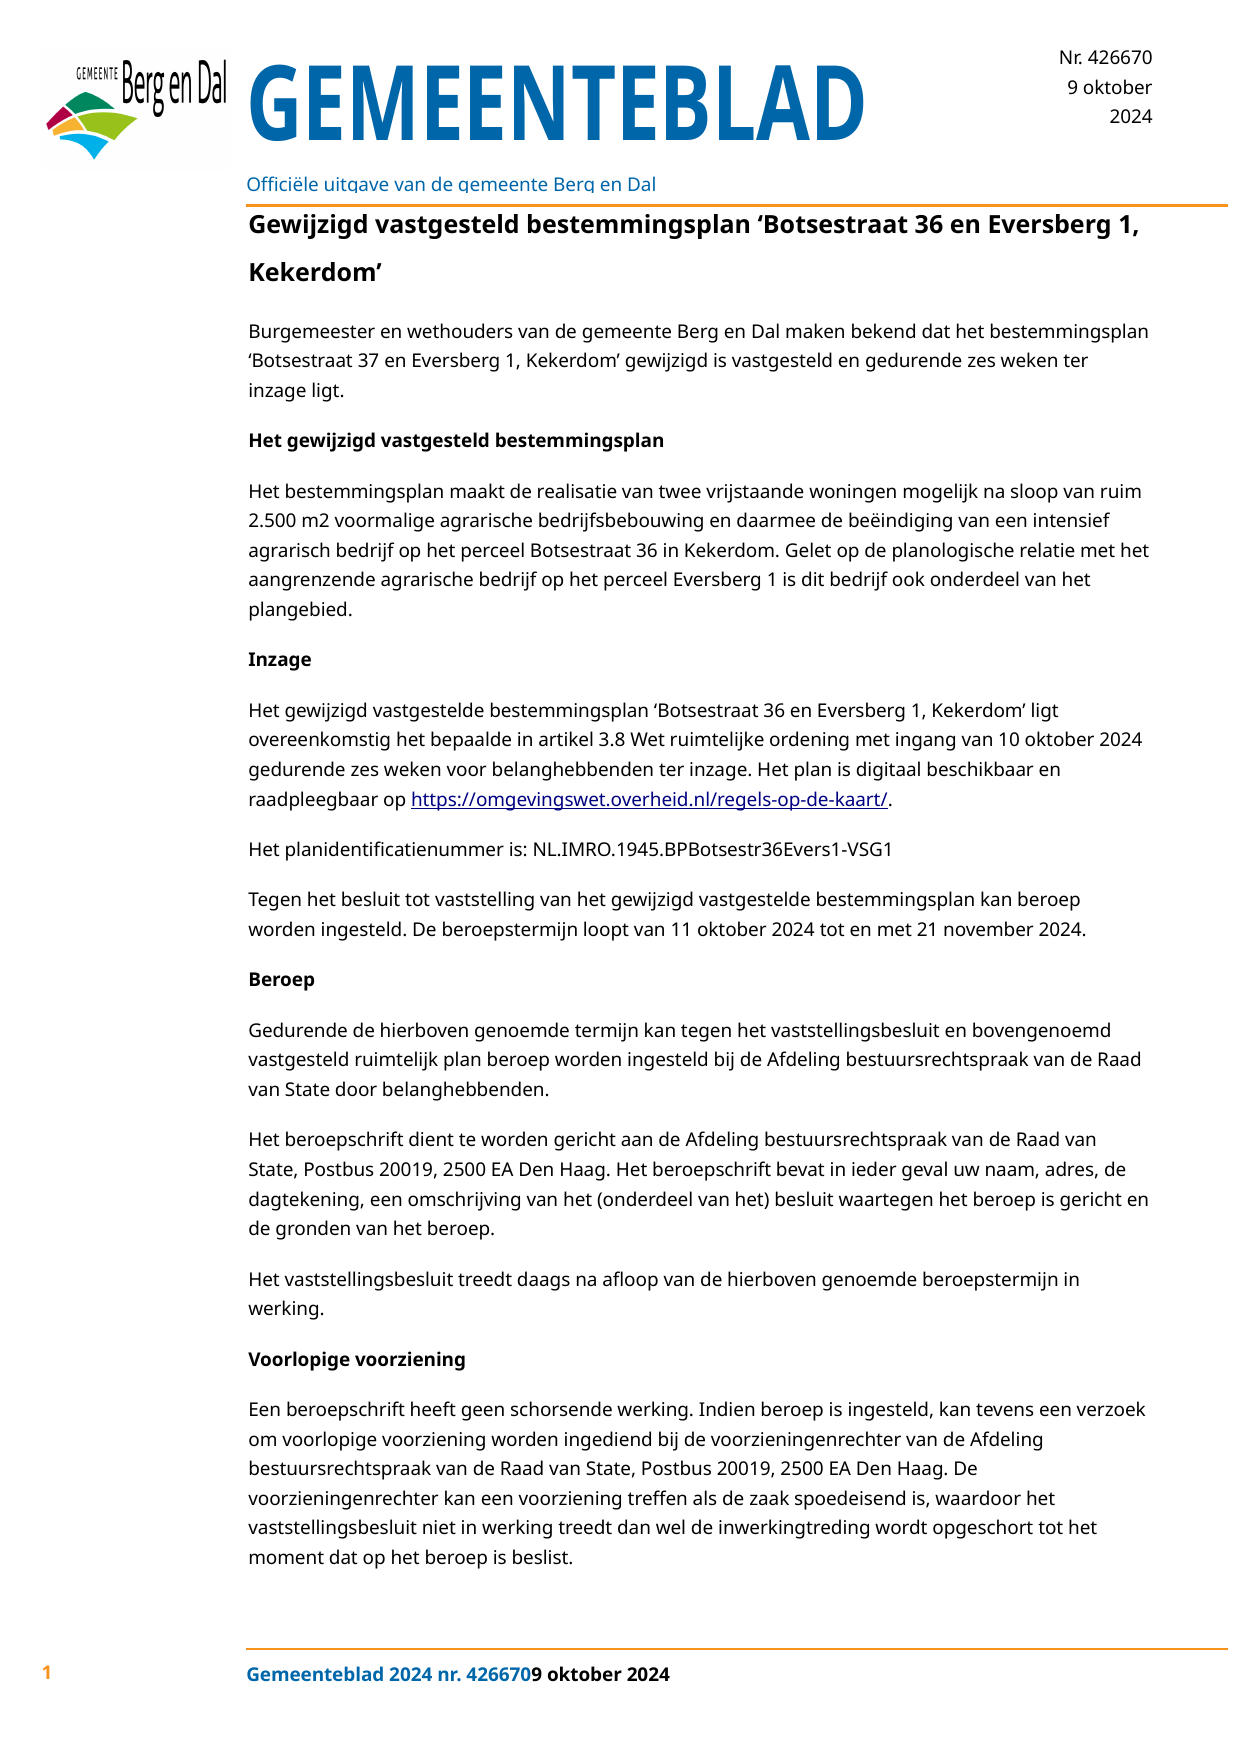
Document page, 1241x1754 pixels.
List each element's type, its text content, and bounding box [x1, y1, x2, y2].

picture [41, 47, 231, 172]
text Het planidentificatienummer is: NL.IMRO.1945.BPBotsestr36Evers1-VSG1 [248, 836, 1152, 862]
text Voorlopige voorziening [248, 1346, 1152, 1372]
text Het bestemmingsplan maakt de realisatie van twee vrijstaande woningen mogelijk na sloop van ruim 2.500 m2 voormalige agrarische bedrijfsbebouwing en daarmee de beëindiging van een intensief agrarisch bedrijf op het perceel Botsestraat 36 in Kekerdom. Gelet op de planologische relatie met het aangrenzende agrarische bedrijf op het perceel Eversberg 1 is dit bedrijf ook onderdeel van het plangebied. [248, 478, 1152, 622]
text Het gewijzigd vastgestelde bestemmingsplan ‘Botsestraat 36 en Eversberg 1, Kekerdom’ ligt overeenkomstig het bepaalde in artikel 3.8 Wet ruimtelijke ordening met ingang van 10 oktober 2024 gedurende zes weken voor belanghebbenden ter inzage. Het plan is digitaal beschikbaar en raadpleegbaar op https://omgevingswet.overheid.nl/regels-op-de-kaart/. [248, 697, 1152, 812]
text Tegen het besluit tot vaststelling van het gewijzigd vastgestelde bestemmingsplan kan beroep worden ingesteld. De beroepstermijn loopt van 11 oktober 2024 tot en met 21 november 2024. [248, 887, 1152, 942]
text Een beroepschrift heeft geen schorsende werking. Indien beroep is ingesteld, kan tevens een verzoek om voorlopige voorziening worden ingediend bij de voorzieningenrechter van de Afdeling bestuursrechtspraak van de Raad van State, Postbus 20019, 2500 EA Den Haag. De voorzieningenrechter kan een voorziening treffen als de zaak spoedeisend is, waardoor het vaststellingsbesluit niet in werking treedt dan wel de inwerkingtreding wordt opgeschort tot het moment dat op het beroep is beslist. [248, 1396, 1152, 1570]
text Het vaststellingsbesluit treedt daags na afloop van de hierboven genoemde beroepstermijn in werking. [248, 1266, 1152, 1321]
text Inzage [248, 647, 1152, 672]
text Beroep [248, 967, 1152, 992]
text Gedurende de hierboven genoemde termijn kan tegen het vaststellingsbesluit en bovengenoemd vastgesteld ruimtelijk plan beroep worden ingesteld bij de Afdeling bestuursrechtspraak van de Raad van State door belanghebbenden. [248, 1017, 1152, 1102]
text Gewijzigd vastgesteld bestemmingsplan ‘Botsestraat 36 en Eversberg 1, Kekerdom’ [248, 207, 1152, 288]
text Het beroepschrift dient te worden gericht aan de Afdeling bestuursrechtspraak van de Raad van State, Postbus 20019, 2500 EA Den Haag. Het beroepschrift bevat in ieder geval uw naam, adres, de dagtekening, een omschrijving van het (onderdeel van het) besluit waartegen het beroep is gericht en de gronden van het beroep. [248, 1127, 1152, 1241]
text Het gewijzigd vastgesteld bestemmingsplan [248, 427, 1152, 453]
text Burgemeester en wethouders van de gemeente Berg en Dal maken bekend dat het bestemmingsplan ‘Botsestraat 37 en Eversberg 1, Kekerdom’ gewijzigd is vastgesteld en gedurende zes weken ter inzage ligt. [248, 318, 1152, 403]
